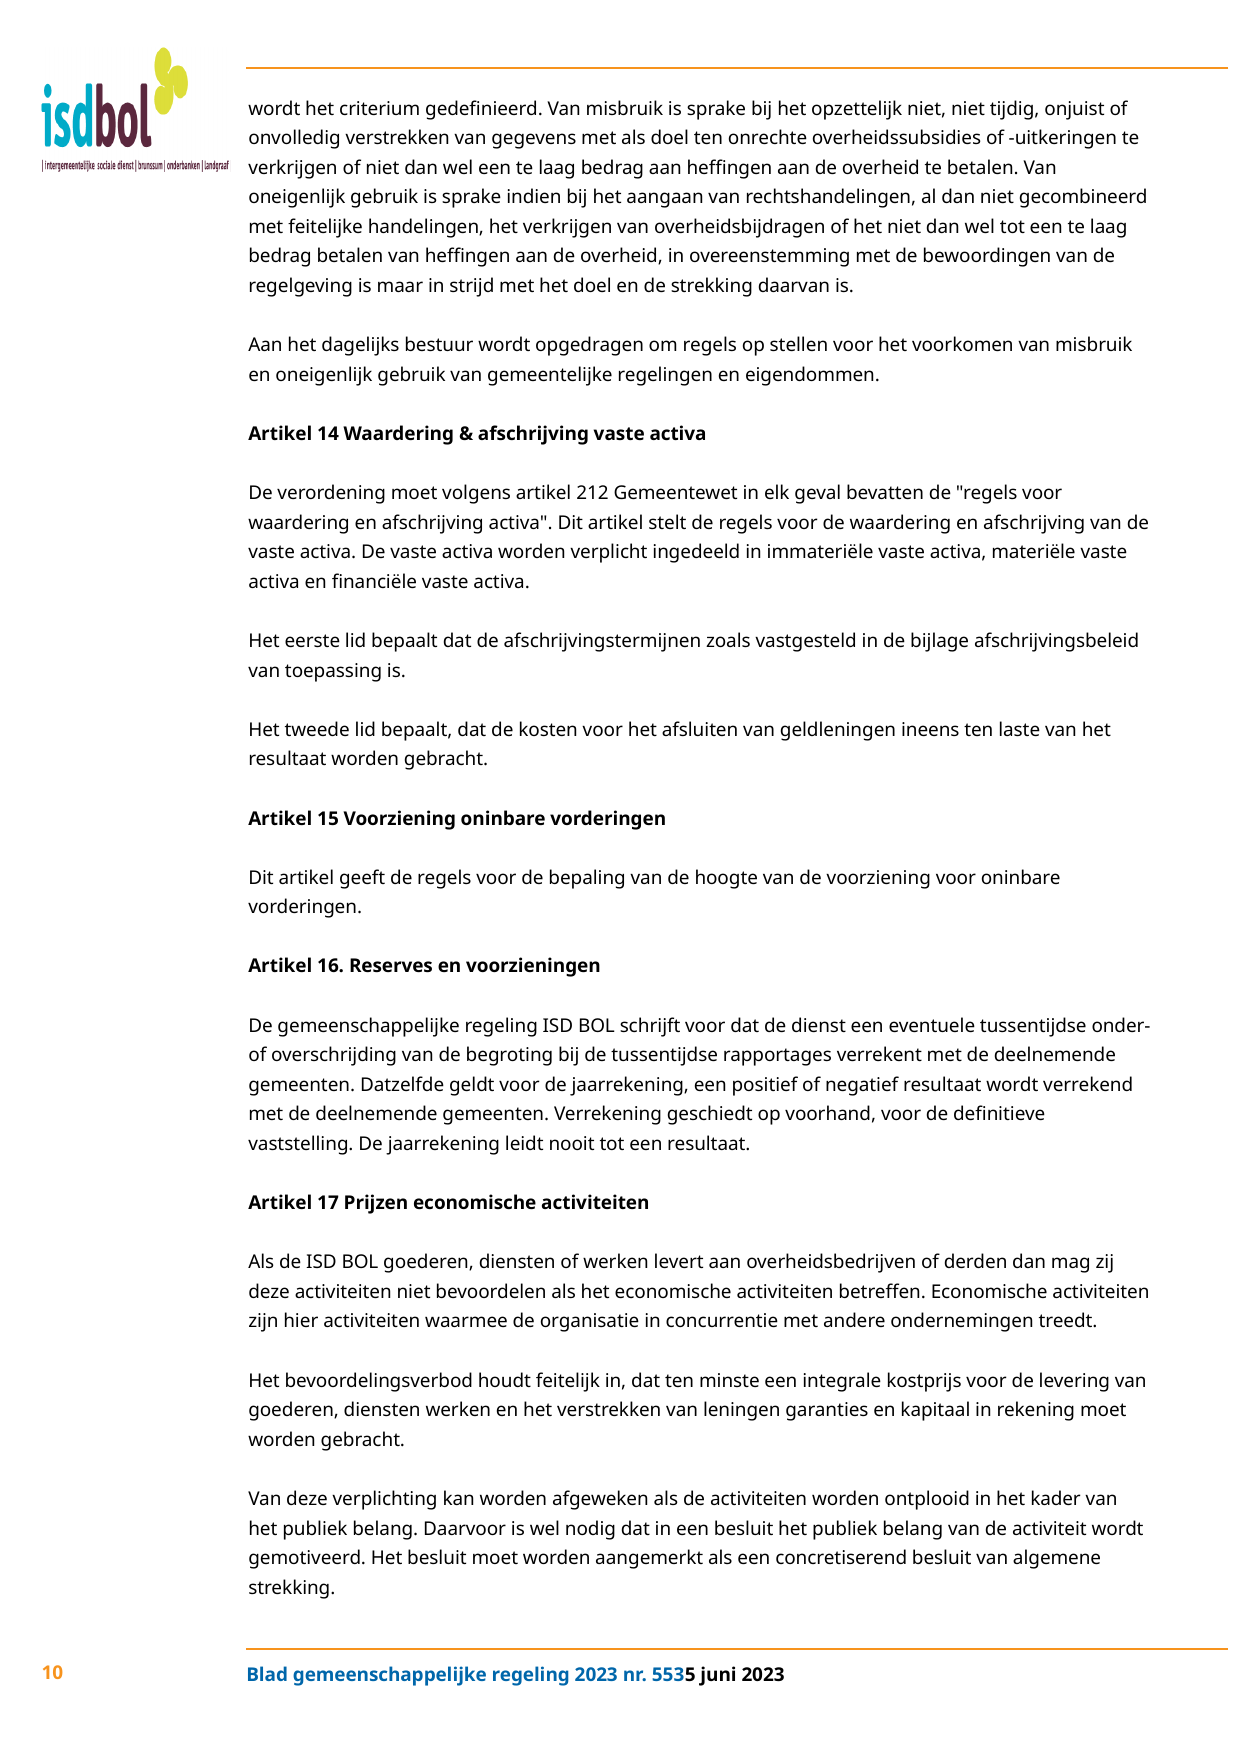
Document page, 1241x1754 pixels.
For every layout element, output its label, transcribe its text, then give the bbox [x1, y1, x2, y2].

text Dit artikel geeft de regels voor de bepaling van de hoogte van de voorziening voor oninbare vorderingen. [248, 864, 1152, 919]
text Aan het dagelijks bestuur wordt opgedragen om regels op stellen voor het voorkomen van misbruik en oneigenlijk gebruik van gemeentelijke regelingen en eigendommen. [248, 331, 1152, 387]
text Van deze verplichting kan worden afgeweken als de activiteiten worden ontplooid in het kader van het publiek belang. Daarvoor is wel nodig dat in een besluit het publiek belang van de activiteit wordt gemotiveerd. Het besluit moet worden aangemerkt als een concretiserend besluit van algemene strekking. [248, 1485, 1152, 1600]
picture [41, 47, 231, 172]
text Artikel 17 Prijzen economische activiteiten [248, 1189, 1152, 1215]
text Het bevoordelingsverbod houdt feitelijk in, dat ten minste een integrale kostprijs voor de levering van goederen, diensten werken en het verstrekken van leningen garanties en kapitaal in rekening moet worden gebracht. [248, 1367, 1152, 1452]
text De verordening moet volgens artikel 212 Gemeentewet in elk geval bevatten de "regels voor waardering en afschrijving activa". Dit artikel stelt de regels voor de waardering en afschrijving van de vaste activa. De vaste activa worden verplicht ingedeeld in immateriële vaste activa, materiële vaste activa en financiële vaste activa. [248, 479, 1152, 594]
text Het eerste lid bepaalt dat de afschrijvingstermijnen zoals vastgesteld in de bijlage afschrijvingsbeleid van toepassing is. [248, 627, 1152, 683]
text Artikel 14 Waardering & afschrijving vaste activa [248, 420, 1152, 446]
text Artikel 16. Reserves en voorzieningen [248, 953, 1152, 978]
text De gemeenschappelijke regeling ISD BOL schrijft voor dat de dienst een eventuele tussentijdse onder- of overschrijding van de begroting bij de tussentijdse rapportages verrekent met de deelnemende gemeenten. Datzelfde geldt voor de jaarrekening, een positief of negatief resultaat wordt verrekend met de deelnemende gemeenten. Verrekening geschiedt op voorhand, voor de definitieve vaststelling. De jaarrekening leidt nooit tot een resultaat. [248, 1012, 1152, 1156]
text Het tweede lid bepaalt, dat de kosten voor het afsluiten van geldleningen ineens ten laste van het resultaat worden gebracht. [248, 716, 1152, 771]
text wordt het criterium gedefinieerd. Van misbruik is sprake bij het opzettelijk niet, niet tijdig, onjuist of onvolledig verstrekken van gegevens met als doel ten onrechte overheidssubsidies of -uitkeringen te verkrijgen of niet dan wel een te laag bedrag aan heffingen aan de overheid te betalen. Van oneigenlijk gebruik is sprake indien bij het aangaan van rechtshandelingen, al dan niet gecombineerd met feitelijke handelingen, het verkrijgen van overheidsbijdragen of het niet dan wel tot een te laag bedrag betalen van heffingen aan de overheid, in overeenstemming met de bewoordingen van de regelgeving is maar in strijd met het doel en de strekking daarvan is. [248, 95, 1152, 298]
text Artikel 15 Voorziening oninbare vorderingen [248, 805, 1152, 831]
text Als de ISD BOL goederen, diensten of werken levert aan overheidsbedrijven of derden dan mag zij deze activiteiten niet bevoordelen als het economische activiteiten betreffen. Economische activiteiten zijn hier activiteiten waarmee de organisatie in concurrentie met andere ondernemingen treedt. [248, 1248, 1152, 1333]
